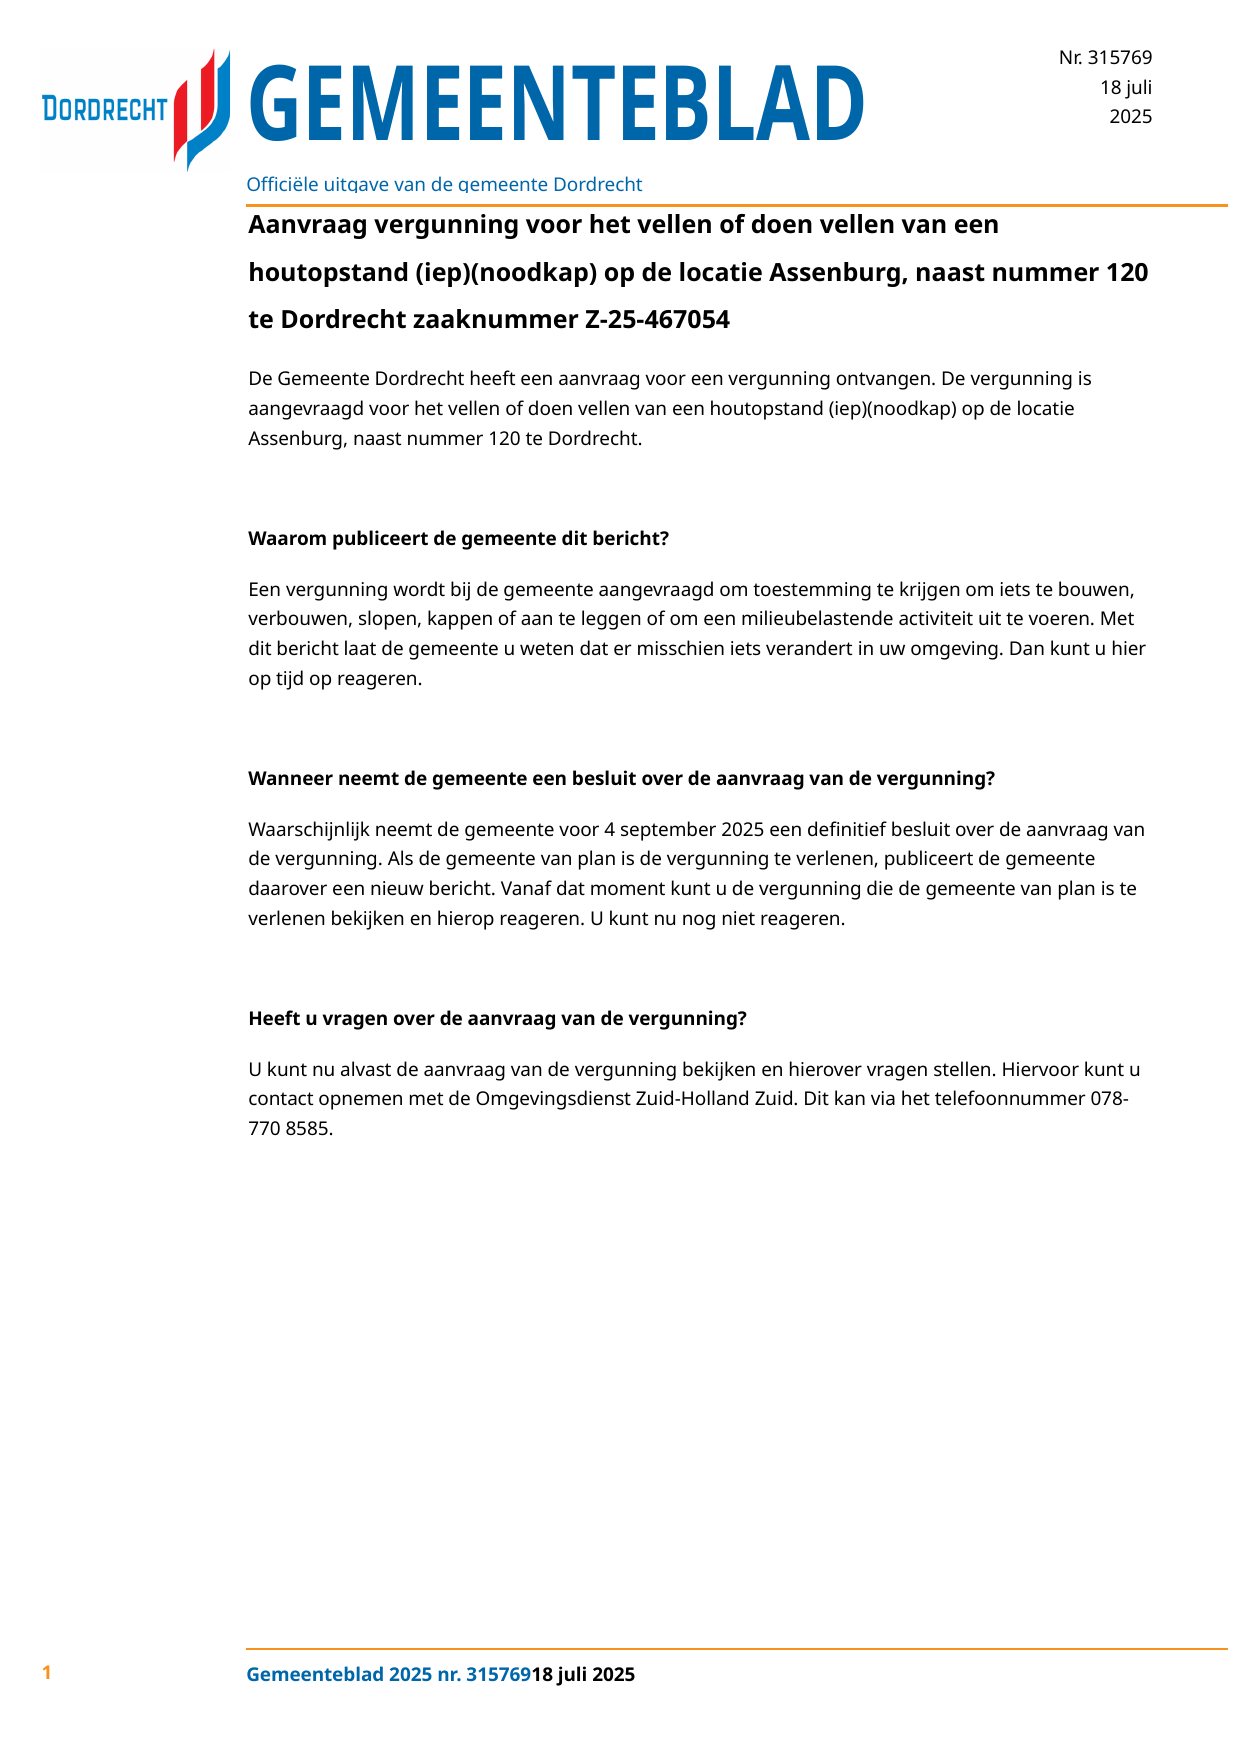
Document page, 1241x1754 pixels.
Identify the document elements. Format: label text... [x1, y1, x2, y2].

picture [41, 47, 231, 172]
text De Gemeente Dordrecht heeft een aanvraag voor een vergunning ontvangen. De vergunning is aangevraagd voor het vellen of doen vellen van een houtopstand (iep)(noodkap) op de locatie Assenburg, naast nummer 120 te Dordrecht. [248, 366, 1152, 450]
text U kunt nu alvast de aanvraag van de vergunning bekijken en hierover vragen stellen. Hiervoor kunt u contact opnemen met de Omgevingsdienst Zuid-Holland Zuid. Dit kan via het telefoonnummer 078-770 8585. [248, 1056, 1152, 1141]
text Waarschijnlijk neemt de gemeente voor 4 september 2025 een definitief besluit over de aanvraag van de vergunning. Als de gemeente van plan is de vergunning te verlenen, publiceert de gemeente daarover een nieuw bericht. Vanaf dat moment kunt u de vergunning die de gemeente van plan is te verlenen bekijken en hierop reageren. U kunt nu nog niet reageren. [248, 816, 1152, 930]
text Wanneer neemt de gemeente een besluit over de aanvraag van de vergunning? [248, 766, 1152, 791]
text Een vergunning wordt bij de gemeente aangevraagd om toestemming te krijgen om iets te bouwen, verbouwen, slopen, kappen of aan te leggen of om een milieubelastende activiteit uit te voeren. Met dit bericht laat de gemeente u weten dat er misschien iets verandert in uw omgeving. Dan kunt u hier op tijd op reageren. [248, 576, 1152, 690]
text Waarom publiceert de gemeente dit bericht? [248, 526, 1152, 551]
text Heeft u vragen over de aanvraag van de vergunning? [248, 1006, 1152, 1031]
text Aanvraag vergunning voor het vellen of doen vellen van een houtopstand (iep)(noodkap) op de locatie Assenburg, naast nummer 120 te Dordrecht zaaknummer Z-25-467054 [248, 207, 1152, 336]
